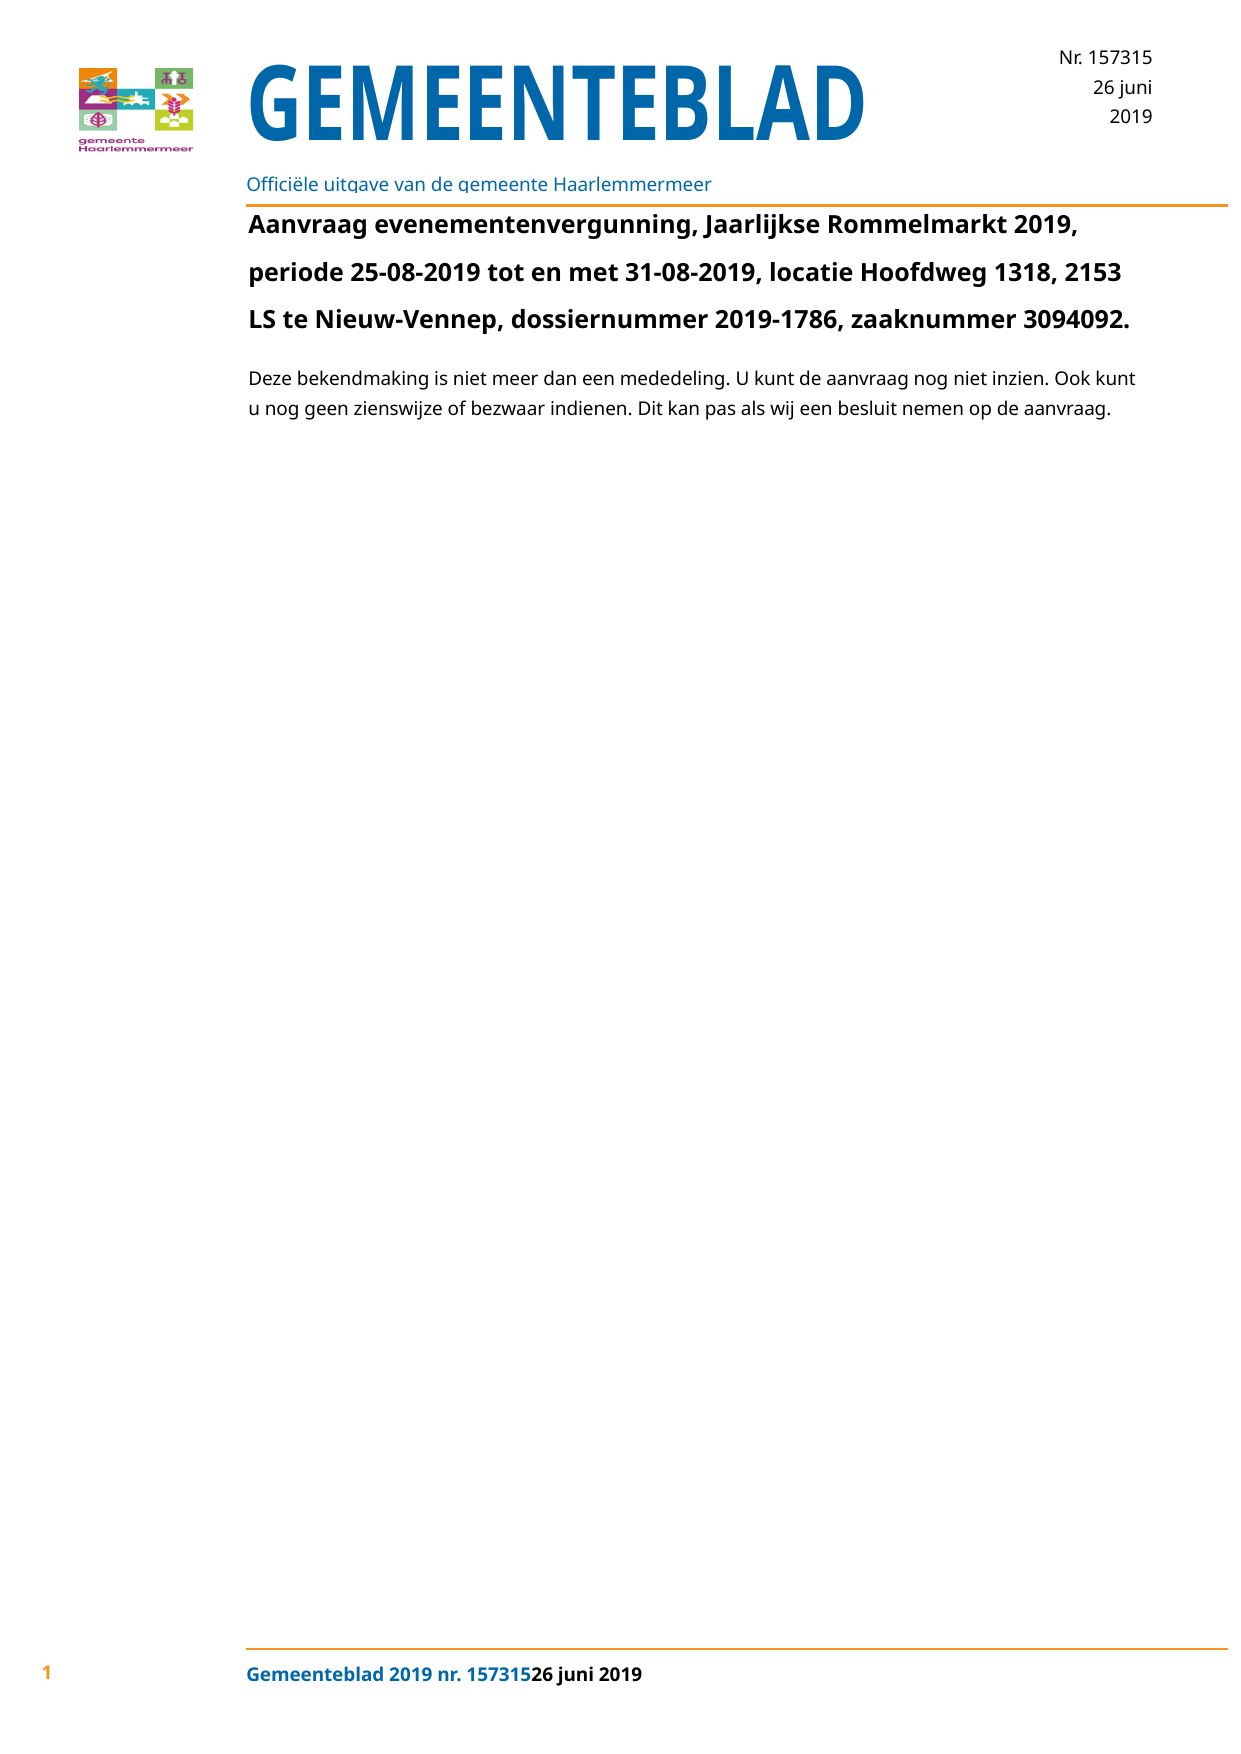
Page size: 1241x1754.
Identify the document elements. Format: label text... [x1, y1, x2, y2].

text Deze bekendmaking is niet meer dan een mededeling. U kunt de aanvraag nog niet inzien. Ook kunt u nog geen zienswijze of bezwaar indienen. Dit kan pas als wij een besluit nemen op de aanvraag. [248, 366, 1152, 421]
picture [41, 47, 231, 172]
text Aanvraag evenementenvergunning, Jaarlijkse Rommelmarkt 2019, periode 25-08-2019 tot en met 31-08-2019, locatie Hoofdweg 1318, 2153 LS te Nieuw-Vennep, dossiernummer 2019-1786, zaaknummer 3094092. [248, 207, 1152, 336]
